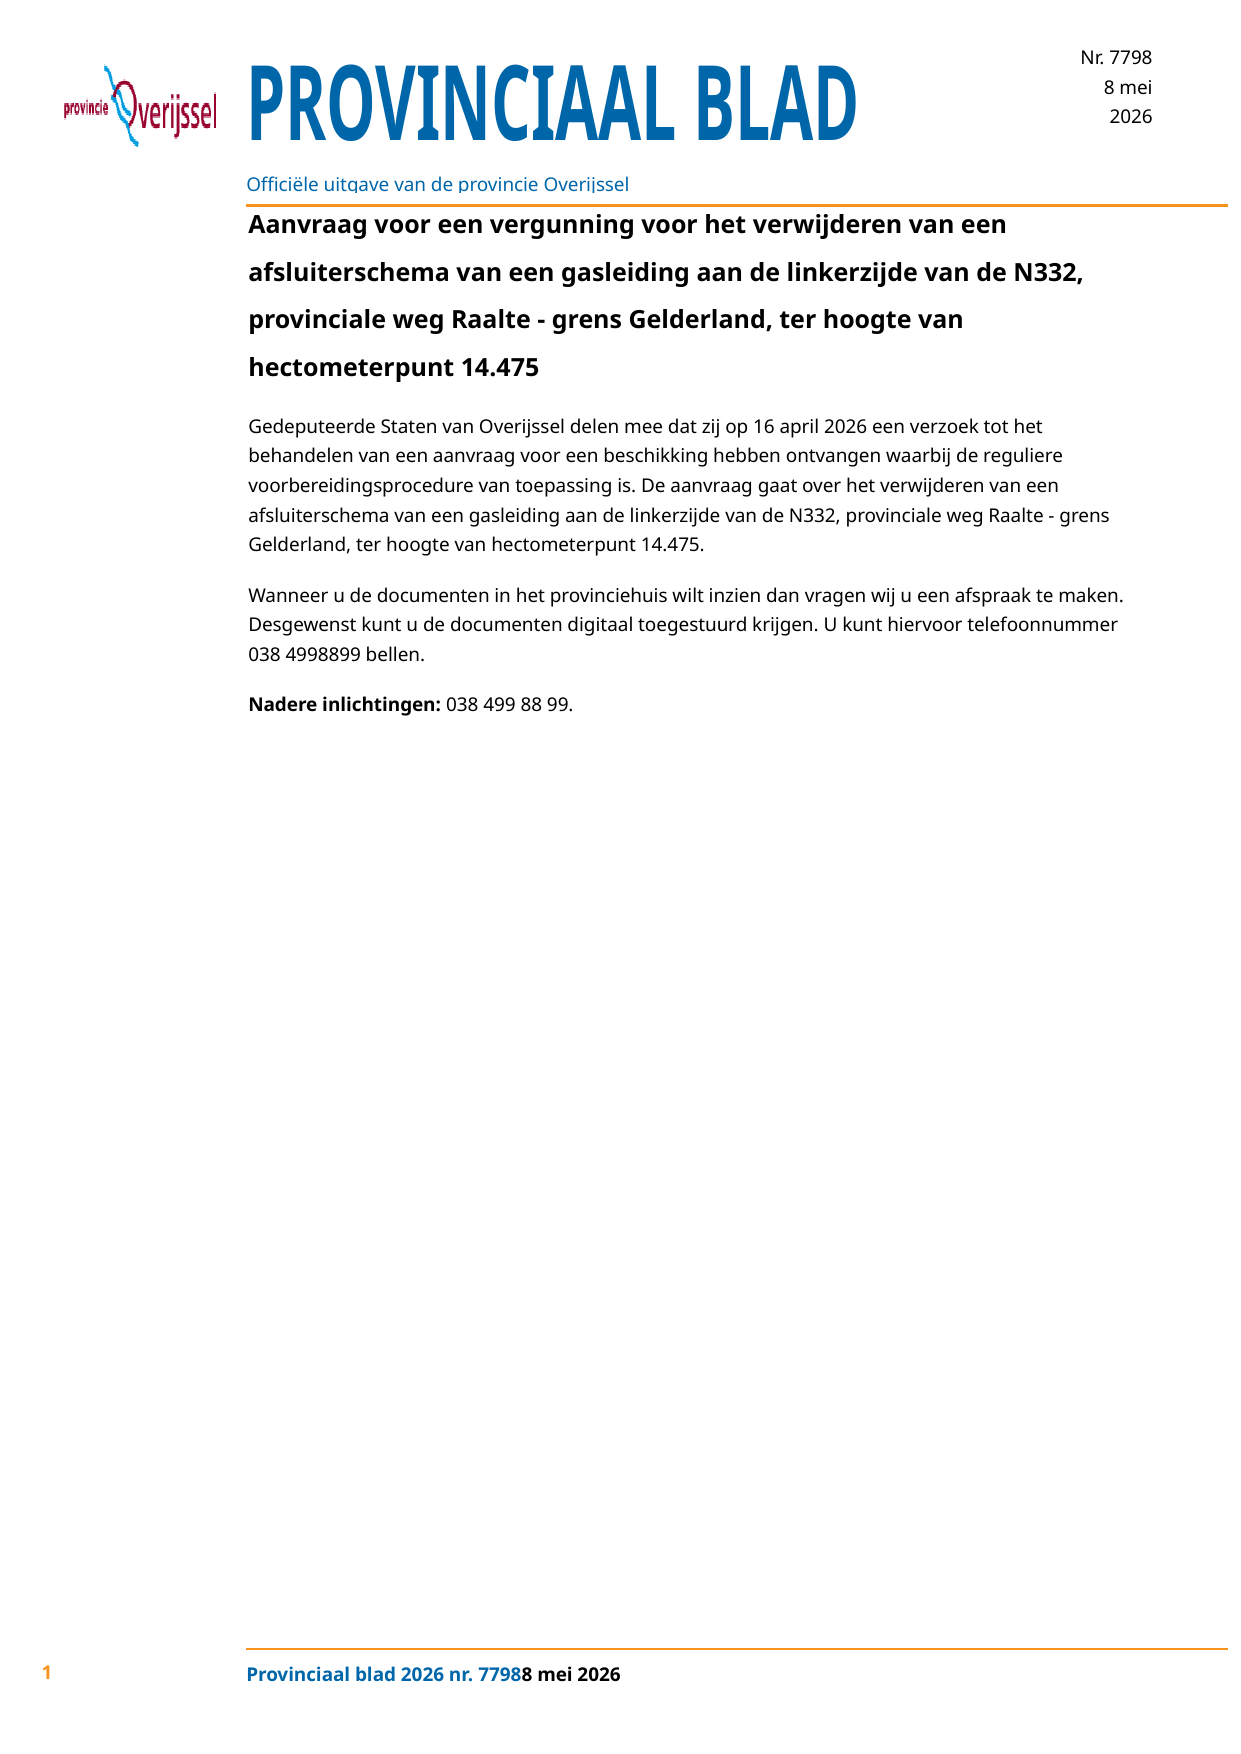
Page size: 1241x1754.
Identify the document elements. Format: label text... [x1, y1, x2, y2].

text Gedeputeerde Staten van Overijssel delen mee dat zij op 16 april 2026 een verzoek tot het behandelen van een aanvraag voor een beschikking hebben ontvangen waarbij de reguliere voorbereidingsprocedure van toepassing is. De aanvraag gaat over het verwijderen van een afsluiterschema van een gasleiding aan de linkerzijde van de N332, provinciale weg Raalte - grens Gelderland, ter hoogte van hectometerpunt 14.475. [248, 413, 1152, 557]
text Aanvraag voor een vergunning voor het verwijderen van een afsluiterschema van een gasleiding aan de linkerzijde van de N332, provinciale weg Raalte - grens Gelderland, ter hoogte van hectometerpunt 14.475 [248, 207, 1152, 384]
picture [41, 47, 231, 172]
text Wanneer u de documenten in het provinciehuis wilt inzien dan vragen wij u een afspraak te maken. Desgewenst kunt u de documenten digitaal toegestuurd krijgen. U kunt hiervoor telefoonnummer 038 4998899 bellen. [248, 582, 1152, 667]
text Nadere inlichtingen: 038 499 88 99. [248, 691, 1152, 717]
